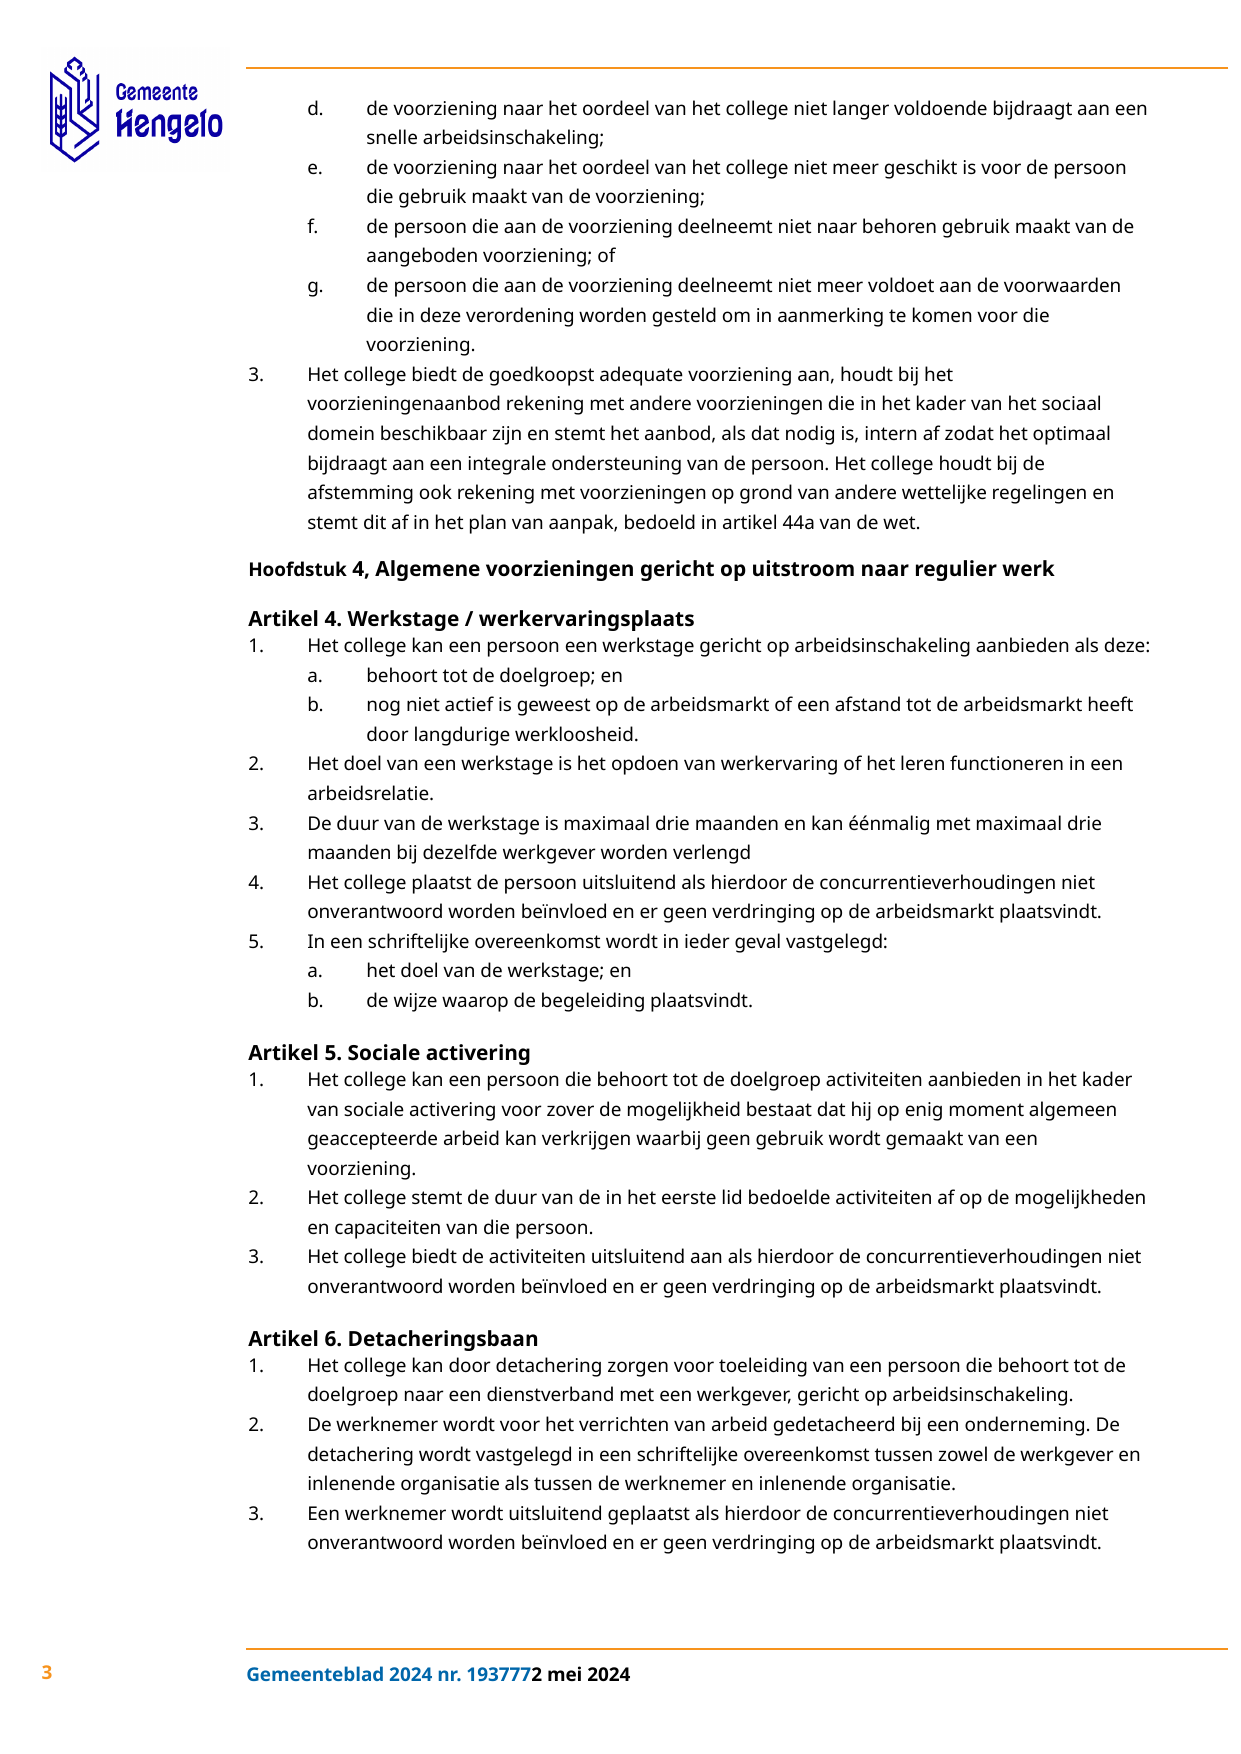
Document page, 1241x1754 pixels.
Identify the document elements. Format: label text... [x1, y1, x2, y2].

list De werknemer wordt voor het verrichten van arbeid gedetacheerd bij een onderneming. De detachering wordt vastgelegd in een schriftelijke overeenkomst tussen zowel de werkgever en inlenende organisatie als tussen de werknemer en inlenende organisatie. [248, 1411, 1152, 1496]
text Artikel 6. Detacheringsbaan [248, 1324, 1152, 1352]
list De duur van de werkstage is maximaal drie maanden en kan éénmalig met maximaal drie maanden bij dezelfde werkgever worden verlengd [248, 810, 1152, 865]
picture [41, 47, 231, 172]
text Artikel 5. Sociale activering [248, 1038, 1152, 1066]
list behoort tot de doelgroep; en [307, 662, 1152, 688]
list Het college kan door detachering zorgen voor toeleiding van een persoon die behoort tot de doelgroep naar een dienstverband met een werkgever, gericht op arbeidsinschakeling. [248, 1352, 1152, 1407]
text Artikel 4. Werkstage / werkervaringsplaats [248, 604, 1152, 632]
list Het college plaatst de persoon uitsluitend als hierdoor de concurrentieverhoudingen niet onverantwoord worden beïnvloed en er geen verdringing op de arbeidsmarkt plaatsvindt. [248, 869, 1152, 924]
list het doel van de werkstage; en [307, 958, 1152, 983]
list Het college biedt de goedkoopst adequate voorziening aan, houdt bij het voorzieningenaanbod rekening met andere voorzieningen die in het kader van het sociaal domein beschikbaar zijn en stemt het aanbod, als dat nodig is, intern af zodat het optimaal bijdraagt aan een integrale ondersteuning van de persoon. Het college houdt bij de afstemming ook rekening met voorzieningen op grond van andere wettelijke regelingen en stemt dit af in het plan van aanpak, bedoeld in artikel 44a van de wet. [248, 361, 1152, 535]
list Een werknemer wordt uitsluitend geplaatst als hierdoor de concurrentieverhoudingen niet onverantwoord worden beïnvloed en er geen verdringing op de arbeidsmarkt plaatsvindt. [248, 1500, 1152, 1555]
list Het doel van een werkstage is het opdoen van werkervaring of het leren functioneren in een arbeidsrelatie. [248, 751, 1152, 806]
list de persoon die aan de voorziening deelneemt niet naar behoren gebruik maakt van de aangeboden voorziening; of [307, 213, 1152, 268]
list de voorziening naar het oordeel van het college niet meer geschikt is voor de persoon die gebruik maakt van de voorziening; [307, 154, 1152, 209]
list Het college kan een persoon die behoort tot de doelgroep activiteiten aanbieden in het kader van sociale activering voor zover de mogelijkheid bestaat dat hij op enig moment algemeen geaccepteerde arbeid kan verkrijgen waarbij geen gebruik wordt gemaakt van een voorziening. [248, 1066, 1152, 1181]
list Het college kan een persoon een werkstage gericht op arbeidsinschakeling aanbieden als deze: [248, 632, 1152, 658]
list Het college stemt de duur van de in het eerste lid bedoelde activiteiten af op de mogelijkheden en capaciteiten van die persoon. [248, 1184, 1152, 1240]
list de voorziening naar het oordeel van het college niet langer voldoende bijdraagt aan een snelle arbeidsinschakeling; [307, 95, 1152, 150]
text Hoofdstuk 4, Algemene voorzieningen gericht op uitstroom naar regulier werk [248, 554, 1152, 583]
list de wijze waarop de begeleiding plaatsvindt. [307, 987, 1152, 1013]
list Het college biedt de activiteiten uitsluitend aan als hierdoor de concurrentieverhoudingen niet onverantwoord worden beïnvloed en er geen verdringing op de arbeidsmarkt plaatsvindt. [248, 1244, 1152, 1299]
list nog niet actief is geweest op de arbeidsmarkt of een afstand tot de arbeidsmarkt heeft door langdurige werkloosheid. [307, 691, 1152, 747]
list In een schriftelijke overeenkomst wordt in ieder geval vastgelegd: [248, 928, 1152, 954]
list de persoon die aan de voorziening deelneemt niet meer voldoet aan de voorwaarden die in deze verordening worden gesteld om in aanmerking te komen voor die voorziening. [307, 272, 1152, 357]
